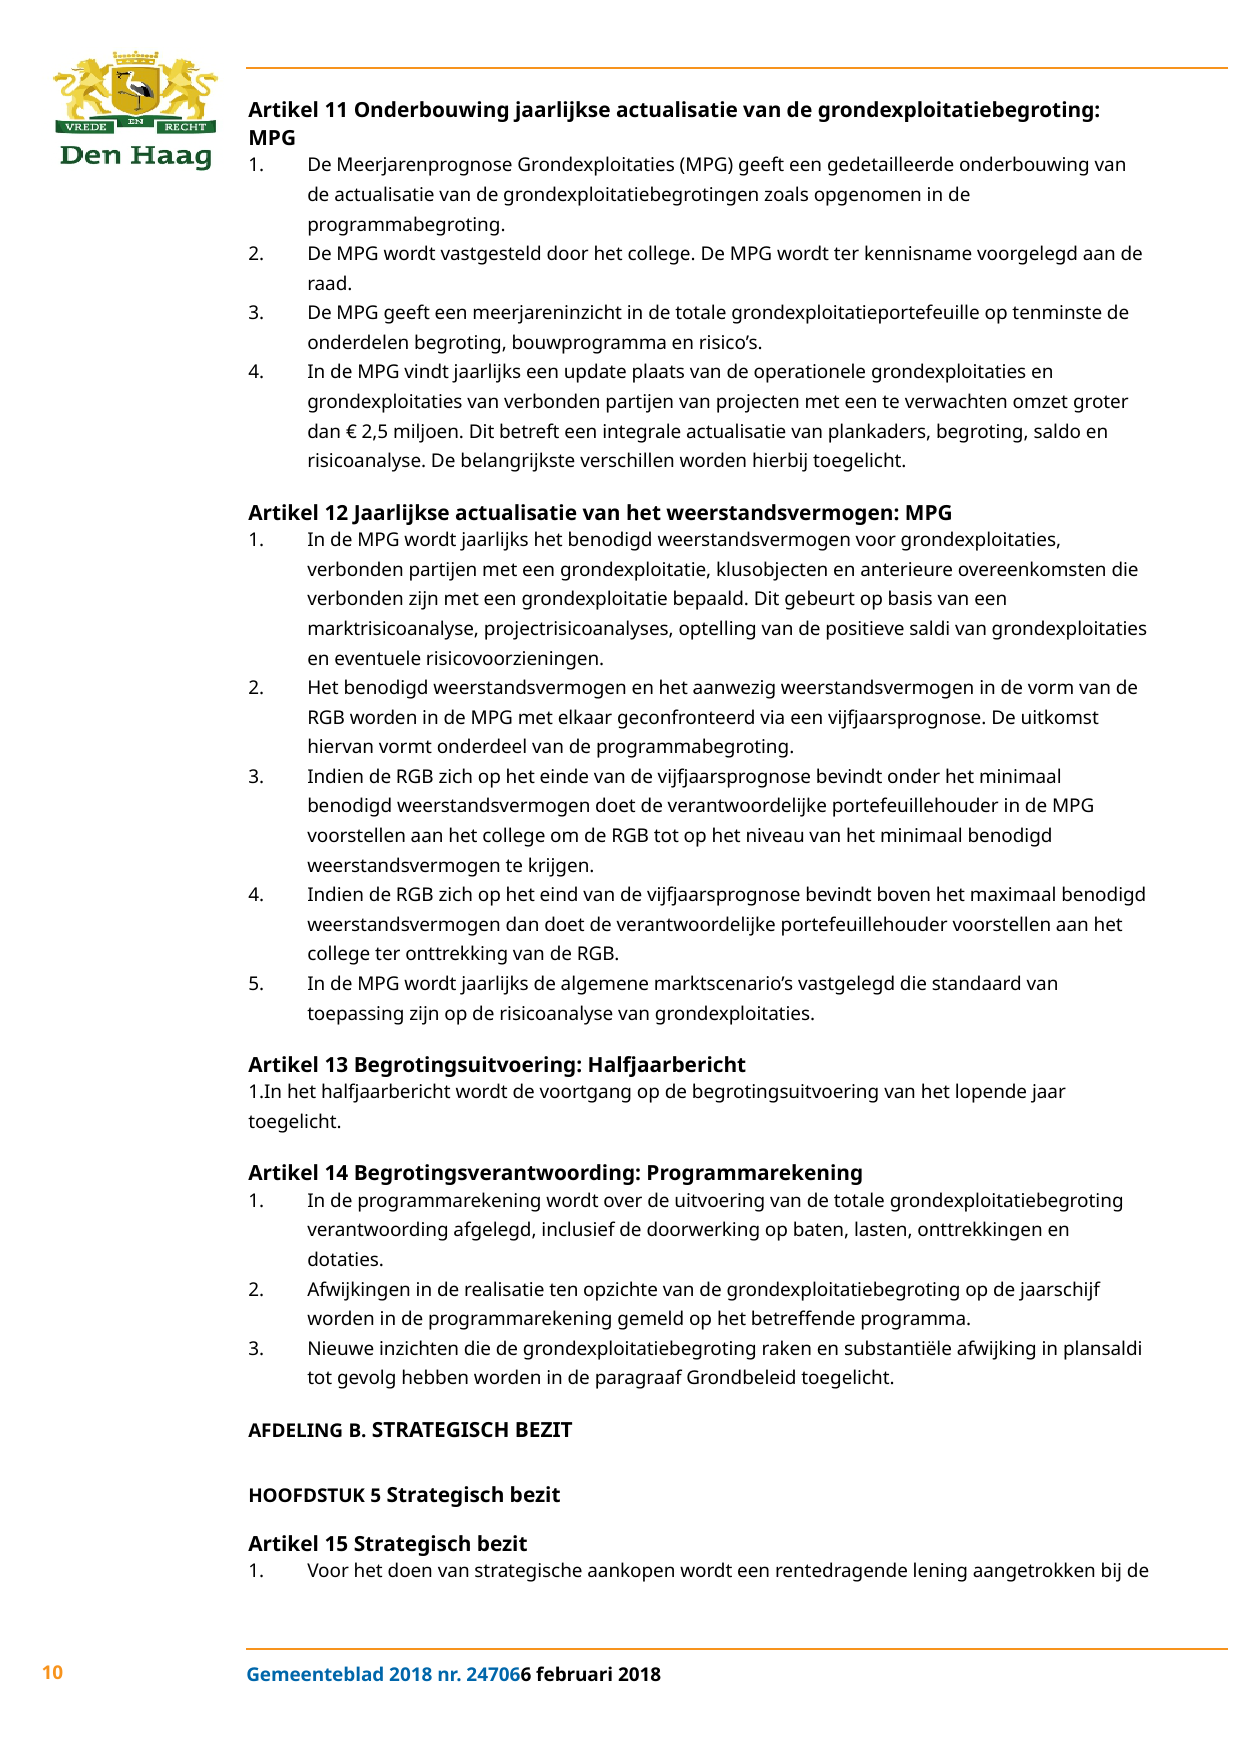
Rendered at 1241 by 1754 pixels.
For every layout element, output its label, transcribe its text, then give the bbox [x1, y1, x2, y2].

text Artikel 13 Begrotingsuitvoering: Halfjaarbericht [248, 1050, 1152, 1078]
text AFDELING B. STRATEGISCH BEZIT [248, 1415, 1152, 1443]
list De MPG geeft een meerjareninzicht in de totale grondexploitatieportefeuille op tenminste de onderdelen begroting, bouwprogramma en risico’s. [248, 299, 1152, 355]
list De Meerjarenprognose Grondexploitaties (MPG) geeft een gedetailleerde onderbouwing van de actualisatie van de grondexploitatiebegrotingen zoals opgenomen in de programmabegroting. [248, 152, 1152, 237]
list In de MPG wordt jaarlijks het benodigd weerstandsvermogen voor grondexploitaties, verbonden partijen met een grondexploitatie, klusobjecten en anterieure overeenkomsten die verbonden zijn met een grondexploitatie bepaald. Dit gebeurt op basis van een marktrisicoanalyse, projectrisicoanalyses, optelling van de positieve saldi van grondexploitaties en eventuele risicovoorzieningen. [248, 526, 1152, 670]
list Indien de RGB zich op het eind van de vijfjaarsprognose bevindt boven het maximaal benodigd weerstandsvermogen dan doet de verantwoordelijke portefeuillehouder voorstellen aan het college ter onttrekking van de RGB. [248, 881, 1152, 966]
text Artikel 11 Onderbouwing jaarlijkse actualisatie van de grondexploitatiebegroting: MPG [248, 95, 1152, 152]
text Artikel 15 Strategisch bezit [248, 1529, 1152, 1558]
list In de MPG wordt jaarlijks de algemene marktscenario’s vastgelegd die standaard van toepassing zijn op de risicoanalyse van grondexploitaties. [248, 970, 1152, 1025]
list Indien de RGB zich op het einde van de vijfjaarsprognose bevindt onder het minimaal benodigd weerstandsvermogen doet de verantwoordelijke portefeuillehouder in de MPG voorstellen aan het college om de RGB tot op het niveau van het minimaal benodigd weerstandsvermogen te krijgen. [248, 763, 1152, 877]
list De MPG wordt vastgesteld door het college. De MPG wordt ter kennisname voorgelegd aan de raad. [248, 240, 1152, 296]
text 1.In het halfjaarbericht wordt de voortgang op de begrotingsuitvoering van het lopende jaar toegelicht. [248, 1078, 1152, 1134]
picture [41, 47, 231, 172]
list Het benodigd weerstandsvermogen en het aanwezig weerstandsvermogen in de vorm van de RGB worden in de MPG met elkaar geconfronteerd via een vijfjaarsprognose. De uitkomst hiervan vormt onderdeel van de programmabegroting. [248, 674, 1152, 759]
text Artikel 14 Begrotingsverantwoording: Programmarekening [248, 1158, 1152, 1187]
text Artikel 12 Jaarlijkse actualisatie van het weerstandsvermogen: MPG [248, 498, 1152, 526]
list Nieuwe inzichten die de grondexploitatiebegroting raken en substantiële afwijking in plansaldi tot gevolg hebben worden in de paragraaf Grondbeleid toegelicht. [248, 1335, 1152, 1390]
list In de MPG vindt jaarlijks een update plaats van de operationele grondexploitaties en grondexploitaties van verbonden partijen van projecten met een te verwachten omzet groter dan € 2,5 miljoen. Dit betreft een integrale actualisatie van plankaders, begroting, saldo en risicoanalyse. De belangrijkste verschillen worden hierbij toegelicht. [248, 359, 1152, 473]
text HOOFDSTUK 5 Strategisch bezit [248, 1480, 1152, 1508]
list In de programmarekening wordt over de uitvoering van de totale grondexploitatiebegroting verantwoording afgelegd, inclusief de doorwerking op baten, lasten, onttrekkingen en dotaties. [248, 1187, 1152, 1272]
list Voor het doen van strategische aankopen wordt een rentedragende lening aangetrokken bij de [248, 1558, 1152, 1583]
list Afwijkingen in de realisatie ten opzichte van de grondexploitatiebegroting op de jaarschijf worden in de programmarekening gemeld op het betreffende programma. [248, 1276, 1152, 1331]
